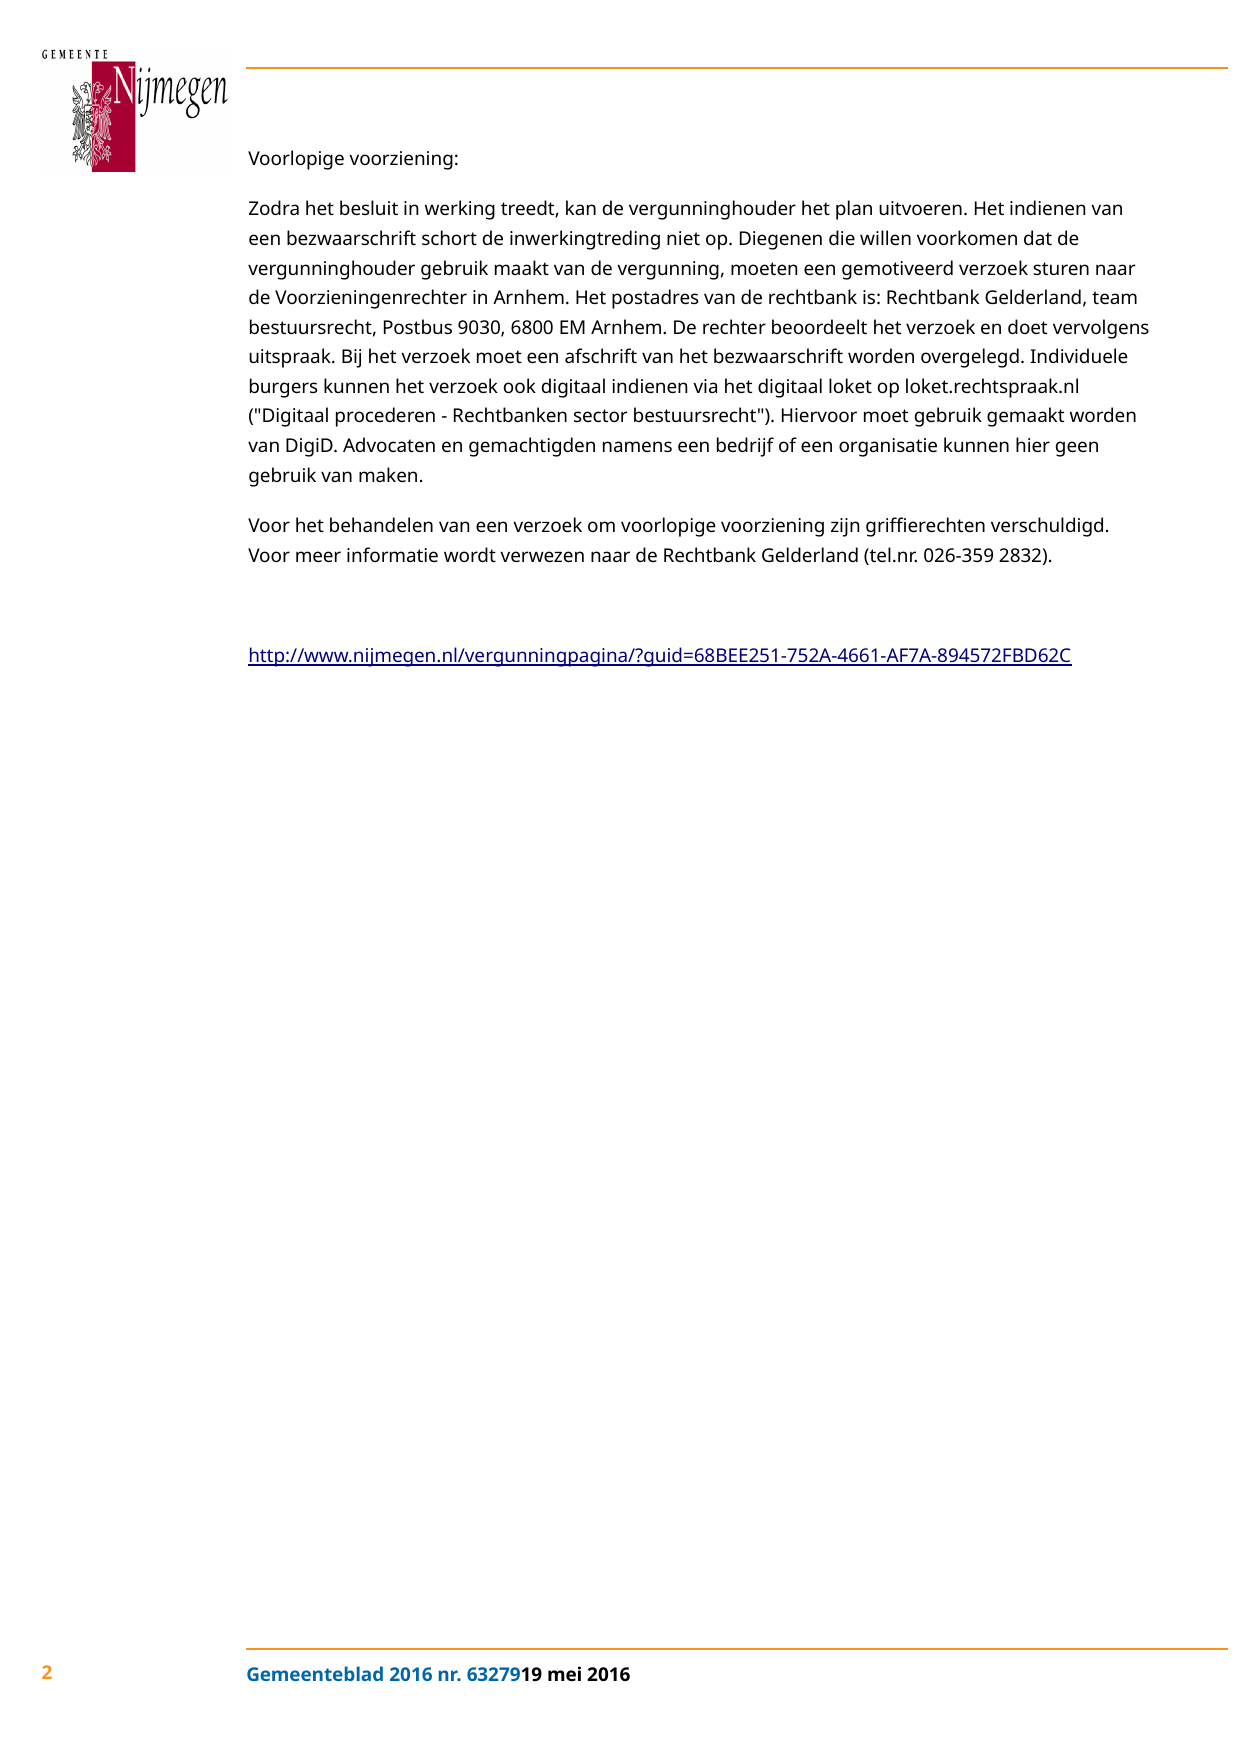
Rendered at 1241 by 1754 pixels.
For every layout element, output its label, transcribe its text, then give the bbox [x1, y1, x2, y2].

text Voor het behandelen van een verzoek om voorlopige voorziening zijn griffierechten verschuldigd. Voor meer informatie wordt verwezen naar de Rechtbank Gelderland (tel.nr. 026-359 2832). [248, 512, 1152, 568]
text Voorlopige voorziening: [248, 145, 1152, 171]
text Zodra het besluit in werking treedt, kan de vergunninghouder het plan uitvoeren. Het indienen van een bezwaarschrift schort de inwerkingtreding niet op. Diegenen die willen voorkomen dat de vergunninghouder gebruik maakt van de vergunning, moeten een gemotiveerd verzoek sturen naar de Voorzieningenrechter in Arnhem. Het postadres van de rechtbank is: Rechtbank Gelderland, team bestuursrecht, Postbus 9030, 6800 EM Arnhem. De rechter beoordeelt het verzoek en doet vervolgens uitspraak. Bij het verzoek moet een afschrift van het bezwaarschrift worden overgelegd. Individuele burgers kunnen het verzoek ook digitaal indienen via het digitaal loket op loket.rechtspraak.nl ("Digitaal procederen - Rechtbanken sector bestuursrecht"). Hiervoor moet gebruik gemaakt worden van DigiD. Advocaten en gemachtigden namens een bedrijf of een organisatie kunnen hier geen gebruik van maken. [248, 196, 1152, 488]
picture [41, 47, 231, 172]
text http://www.nijmegen.nl/vergunningpagina/?guid=68BEE251-752A-4661-AF7A-894572FBD62C [248, 643, 1152, 668]
